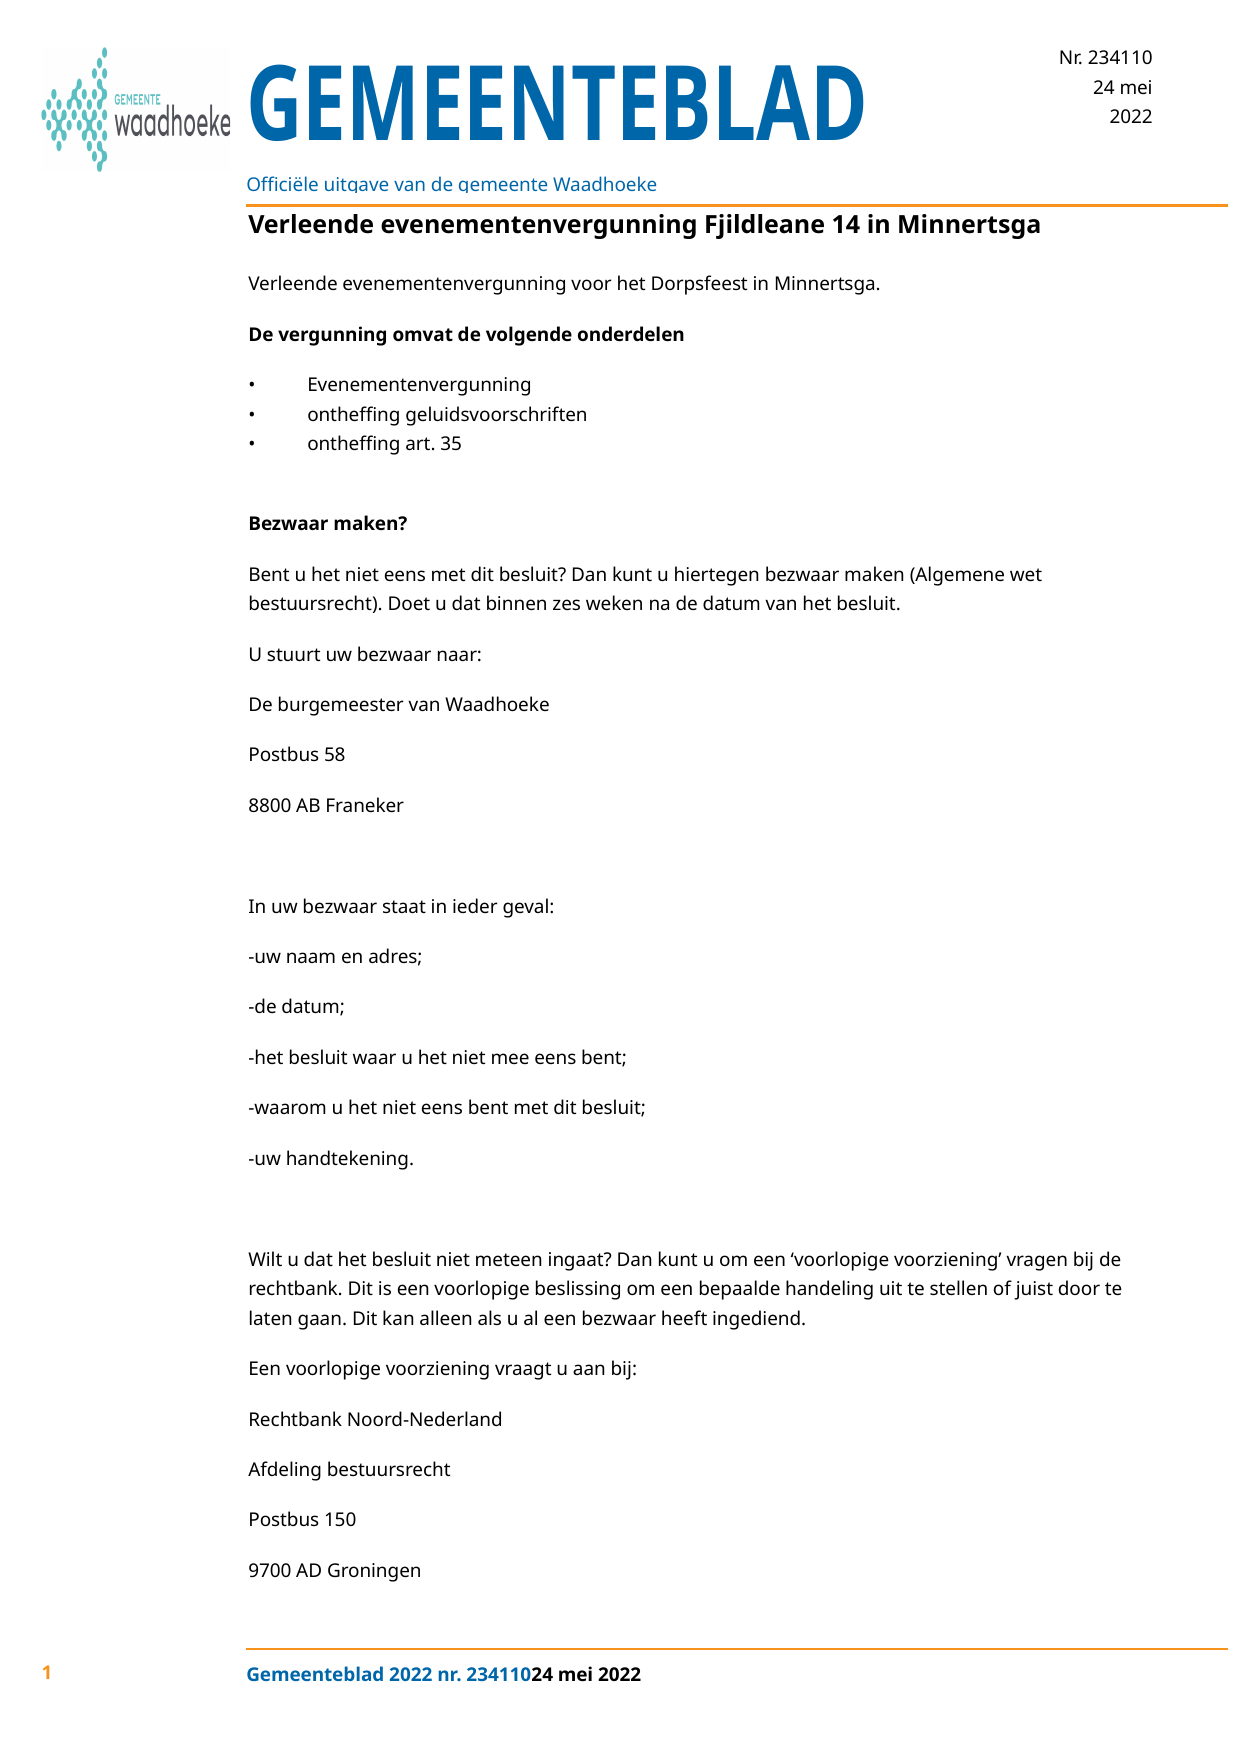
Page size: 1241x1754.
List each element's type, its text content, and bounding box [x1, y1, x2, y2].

text Verleende evenementenvergunning voor het Dorpsfeest in Minnertsga. [248, 270, 1152, 296]
text U stuurt uw bezwaar naar: [248, 641, 1152, 666]
text 8800 AB Franeker [248, 792, 1152, 818]
text Postbus 150 [248, 1507, 1152, 1532]
text De vergunning omvat de volgende onderdelen [248, 321, 1152, 346]
list ontheffing geluidsvoorschriften [248, 401, 1152, 426]
text De burgemeester van Waadhoeke [248, 691, 1152, 717]
text -uw naam en adres; [248, 943, 1152, 969]
text -uw handtekening. [248, 1145, 1152, 1171]
text Postbus 58 [248, 742, 1152, 767]
text -waarom u het niet eens bent met dit besluit; [248, 1094, 1152, 1120]
list Evenementenvergunning [248, 371, 1152, 397]
text Wilt u dat het besluit niet meteen ingaat? Dan kunt u om een ‘voorlopige voorziening’ vragen bij de rechtbank. Dit is een voorlopige beslissing om een bepaalde handeling uit te stellen of juist door te laten gaan. Dit kan alleen als u al een bezwaar heeft ingediend. [248, 1246, 1152, 1331]
text 9700 AD Groningen [248, 1557, 1152, 1583]
text -het besluit waar u het niet mee eens bent; [248, 1044, 1152, 1070]
text -de datum; [248, 994, 1152, 1019]
text Bent u het niet eens met dit besluit? Dan kunt u hiertegen bezwaar maken (Algemene wet bestuursrecht). Doet u dat binnen zes weken na de datum van het besluit. [248, 561, 1152, 616]
text In uw bezwaar staat in ieder geval: [248, 893, 1152, 918]
text Bezwaar maken? [248, 510, 1152, 536]
picture [41, 47, 231, 172]
text Afdeling bestuursrecht [248, 1456, 1152, 1482]
list ontheffing art. 35 [248, 430, 1152, 456]
text Een voorlopige voorziening vraagt u aan bij: [248, 1355, 1152, 1381]
text Verleende evenementenvergunning Fjildleane 14 in Minnertsga [248, 207, 1152, 241]
text Rechtbank Noord-Nederland [248, 1406, 1152, 1431]
